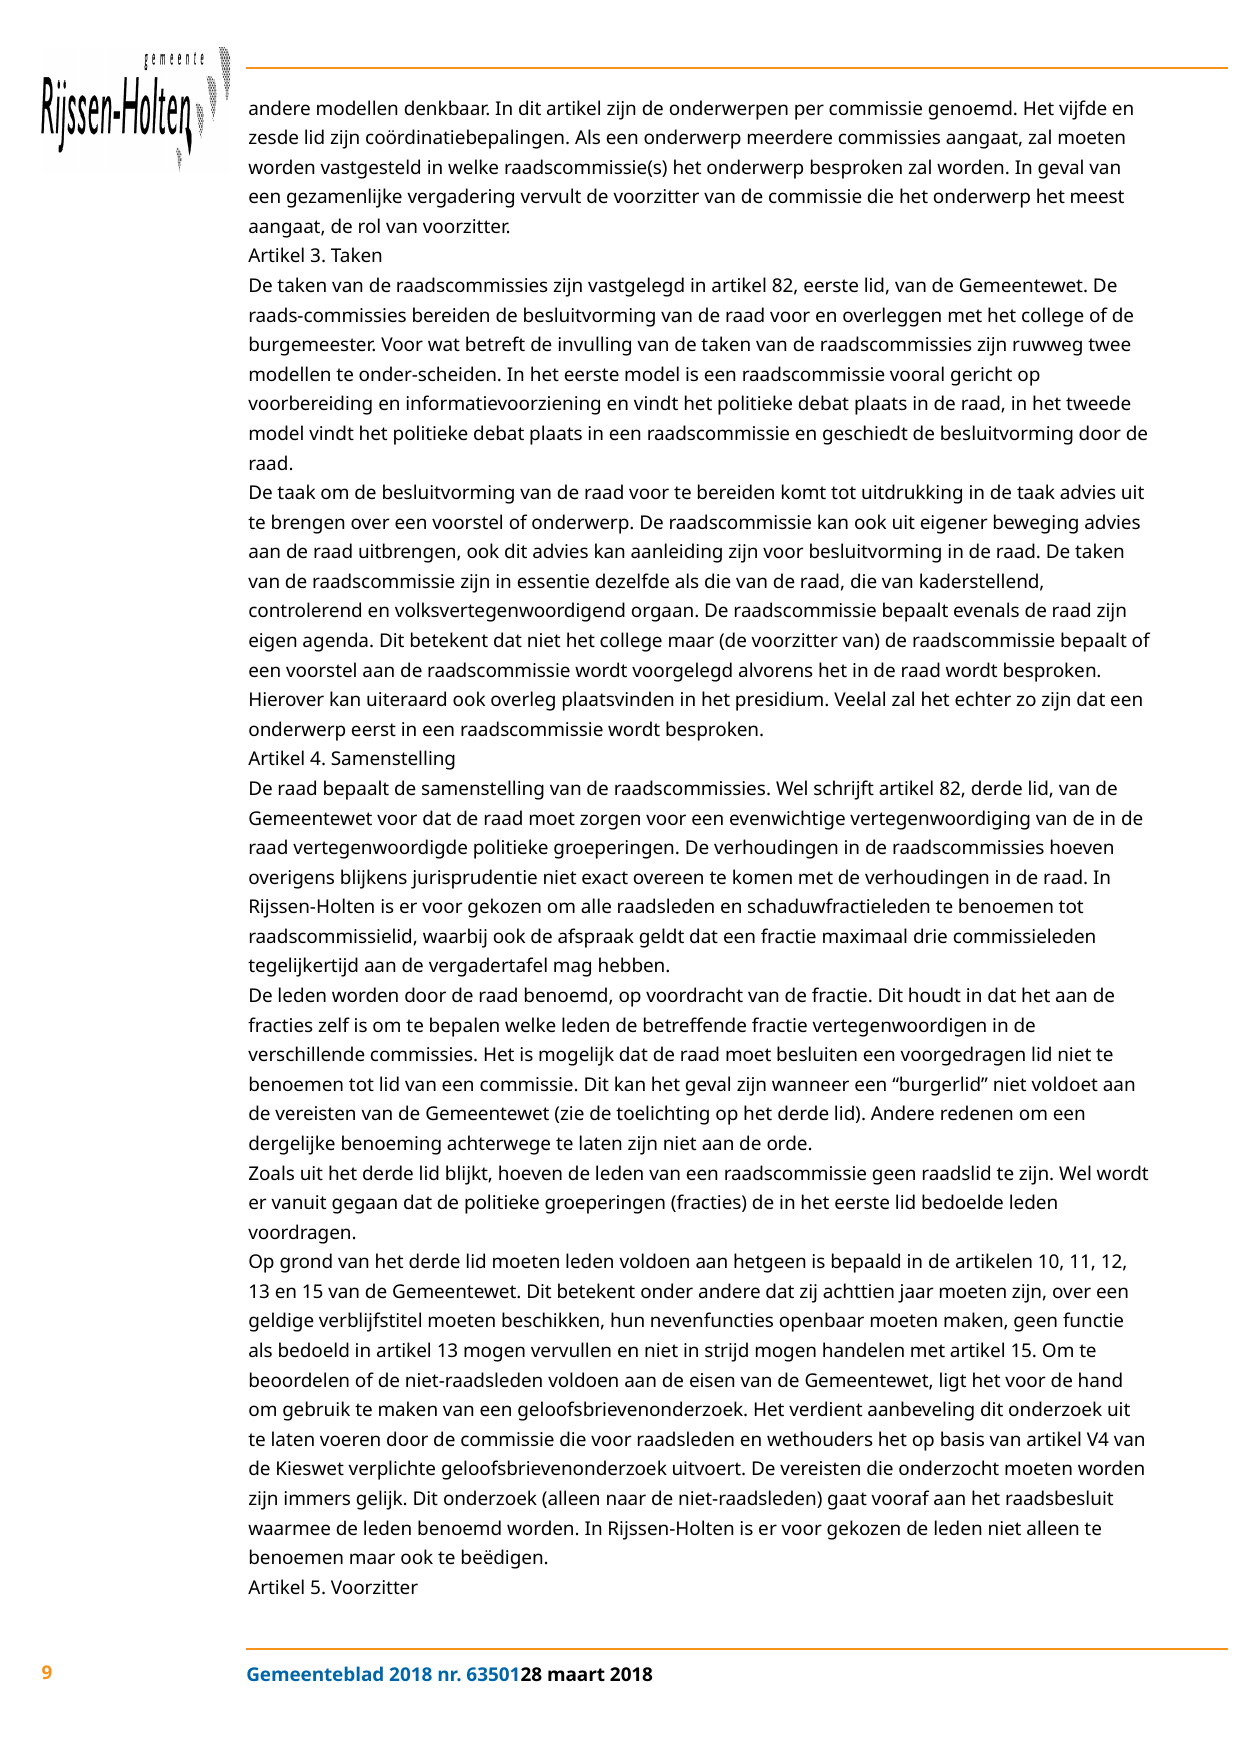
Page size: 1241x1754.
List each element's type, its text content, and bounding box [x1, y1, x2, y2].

text andere modellen denkbaar. In dit artikel zijn de onderwerpen per commissie genoemd. Het vijfde en zesde lid zijn coördinatiebepalingen. Als een onderwerp meerdere commissies aangaat, zal moeten worden vastgesteld in welke raadscommissie(s) het onderwerp besproken zal worden. In geval van een gezamenlijke vergadering vervult de voorzitter van de commissie die het onderwerp het meest aangaat, de rol van voorzitter. [248, 95, 1152, 239]
text Artikel 3. Taken [248, 243, 1152, 268]
text Artikel 5. Voorzitter [248, 1574, 1152, 1600]
text Artikel 4. Samenstelling [248, 746, 1152, 771]
text De raad bepaalt de samenstelling van de raadscommissies. Wel schrijft artikel 82, derde lid, van de Gemeentewet voor dat de raad moet zorgen voor een evenwichtige vertegenwoordiging van de in de raad vertegenwoordigde politieke groeperingen. De verhoudingen in de raadscommissies hoeven overigens blijkens jurisprudentie niet exact overeen te komen met de verhoudingen in de raad. In Rijssen-Holten is er voor gekozen om alle raadsleden en schaduwfractieleden te benoemen tot raadscommissielid, waarbij ook de afspraak geldt dat een fractie maximaal drie commissieleden tegelijkertijd aan de vergadertafel mag hebben. [248, 775, 1152, 978]
text Zoals uit het derde lid blijkt, hoeven de leden van een raadscommissie geen raadslid te zijn. Wel wordt er vanuit gegaan dat de politieke groeperingen (fracties) de in het eerste lid bedoelde leden voordragen. [248, 1160, 1152, 1245]
text De taken van de raadscommissies zijn vastgelegd in artikel 82, eerste lid, van de Gemeentewet. De raads-commissies bereiden de besluitvorming van de raad voor en overleggen met het college of de burgemeester. Voor wat betreft de invulling van de taken van de raadscommissies zijn ruwweg twee modellen te onder-scheiden. In het eerste model is een raadscommissie vooral gericht op voorbereiding en informatievoorziening en vindt het politieke debat plaats in de raad, in het tweede model vindt het politieke debat plaats in een raadscommissie en geschiedt de besluitvorming door de raad. [248, 272, 1152, 476]
text Op grond van het derde lid moeten leden voldoen aan hetgeen is bepaald in de artikelen 10, 11, 12, 13 en 15 van de Gemeentewet. Dit betekent onder andere dat zij achttien jaar moeten zijn, over een geldige verblijfstitel moeten beschikken, hun nevenfuncties openbaar moeten maken, geen functie als bedoeld in artikel 13 mogen vervullen en niet in strijd mogen handelen met artikel 15. Om te beoordelen of de niet-raadsleden voldoen aan de eisen van de Gemeentewet, ligt het voor de hand om gebruik te maken van een geloofsbrievenonderzoek. Het verdient aanbeveling dit onderzoek uit te laten voeren door de commissie die voor raadsleden en wethouders het op basis van artikel V4 van de Kieswet verplichte geloofsbrievenonderzoek uitvoert. De vereisten die onderzocht moeten worden zijn immers gelijk. Dit onderzoek (alleen naar de niet-raadsleden) gaat vooraf aan het raadsbesluit waarmee de leden benoemd worden. In Rijssen-Holten is er voor gekozen de leden niet alleen te benoemen maar ook te beëdigen. [248, 1248, 1152, 1570]
text De leden worden door de raad benoemd, op voordracht van de fractie. Dit houdt in dat het aan de fracties zelf is om te bepalen welke leden de betreffende fractie vertegenwoordigen in de verschillende commissies. Het is mogelijk dat de raad moet besluiten een voorgedragen lid niet te benoemen tot lid van een commissie. Dit kan het geval zijn wanneer een “burgerlid” niet voldoet aan de vereisten van de Gemeentewet (zie de toelichting op het derde lid). Andere redenen om een dergelijke benoeming achterwege te laten zijn niet aan de orde. [248, 982, 1152, 1156]
picture [41, 47, 231, 172]
text De taak om de besluitvorming van de raad voor te bereiden komt tot uitdrukking in de taak advies uit te brengen over een voorstel of onderwerp. De raadscommissie kan ook uit eigener beweging advies aan de raad uitbrengen, ook dit advies kan aanleiding zijn voor besluitvorming in de raad. De taken van de raadscommissie zijn in essentie dezelfde als die van de raad, die van kaderstellend, controlerend en volksvertegenwoordigend orgaan. De raadscommissie bepaalt evenals de raad zijn eigen agenda. Dit betekent dat niet het college maar (de voorzitter van) de raadscommissie bepaalt of een voorstel aan de raadscommissie wordt voorgelegd alvorens het in de raad wordt besproken. Hierover kan uiteraard ook overleg plaatsvinden in het presidium. Veelal zal het echter zo zijn dat een onderwerp eerst in een raadscommissie wordt besproken. [248, 479, 1152, 742]
